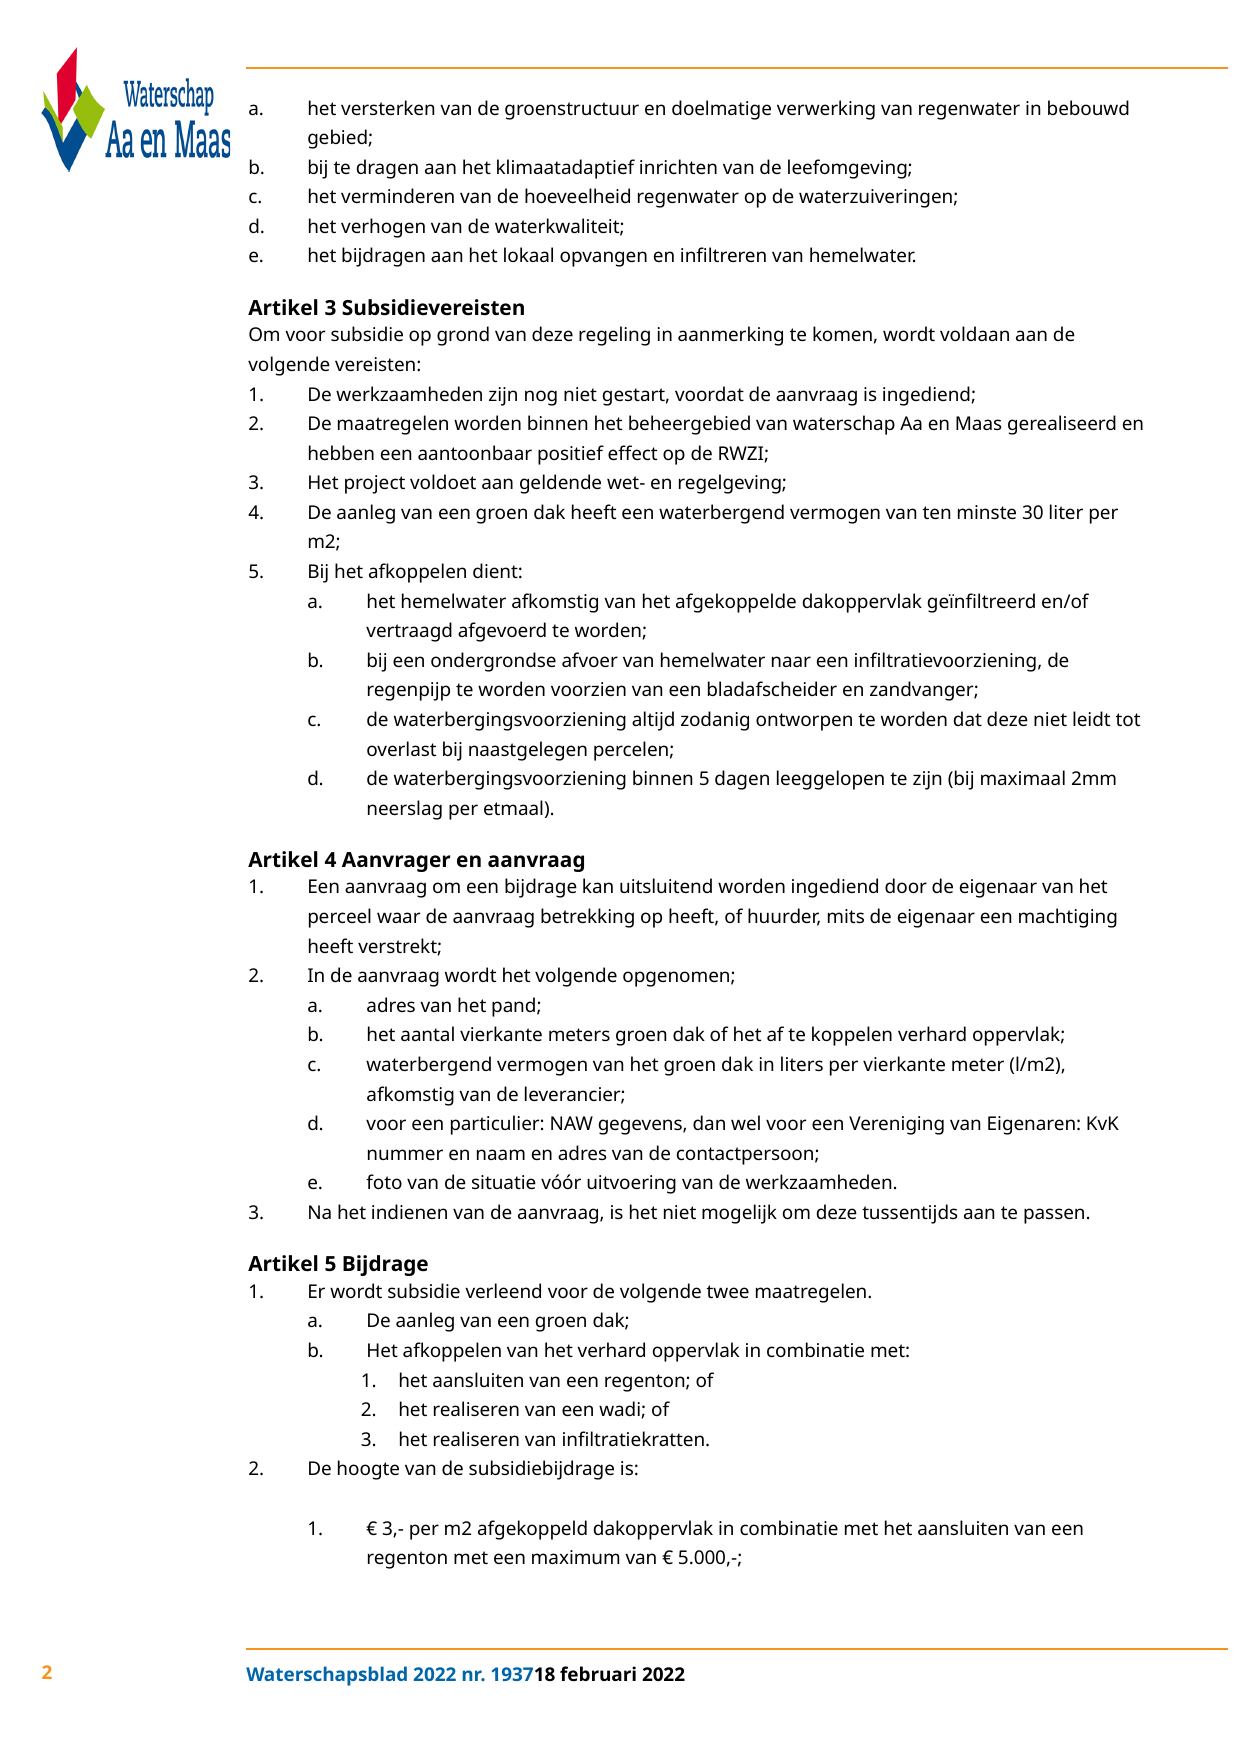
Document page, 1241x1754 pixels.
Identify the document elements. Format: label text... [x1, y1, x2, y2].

text Artikel 5 Bijdrage [248, 1249, 1152, 1278]
list Bij het afkoppelen dient: [248, 558, 1152, 584]
list de waterbergingsvoorziening binnen 5 dagen leeggelopen te zijn (bij maximaal 2mm neerslag per etmaal). [307, 765, 1152, 821]
text Artikel 3 Subsidievereisten [248, 293, 1152, 322]
list het realiseren van een wadi; of [361, 1396, 1152, 1422]
text Artikel 4 Aanvrager en aanvraag [248, 845, 1152, 874]
list het bijdragen aan het lokaal opvangen en infiltreren van hemelwater. [248, 243, 1152, 268]
list De aanleg van een groen dak heeft een waterbergend vermogen van ten minste 30 liter per m2; [248, 499, 1152, 554]
list het aantal vierkante meters groen dak of het af te koppelen verhard oppervlak; [307, 1022, 1152, 1047]
text Om voor subsidie op grond van deze regeling in aanmerking te komen, wordt voldaan aan de volgende vereisten: [248, 322, 1152, 377]
list adres van het pand; [307, 992, 1152, 1018]
list De werkzaamheden zijn nog niet gestart, voordat de aanvraag is ingediend; [248, 381, 1152, 406]
list het realiseren van infiltratiekratten. [361, 1426, 1152, 1452]
list Er wordt subsidie verleend voor de volgende twee maatregelen. [248, 1278, 1152, 1304]
list Een aanvraag om een bijdrage kan uitsluitend worden ingediend door de eigenaar van het perceel waar de aanvraag betrekking op heeft, of huurder, mits de eigenaar een machtiging heeft verstrekt; [248, 874, 1152, 959]
list het verhogen van de waterkwaliteit; [248, 213, 1152, 239]
list waterbergend vermogen van het groen dak in liters per vierkante meter (l/m2), afkomstig van de leverancier; [307, 1051, 1152, 1107]
list voor een particulier: NAW gegevens, dan wel voor een Vereniging van Eigenaren: KvK nummer en naam en adres van de contactpersoon; [307, 1110, 1152, 1166]
list Na het indienen van de aanvraag, is het niet mogelijk om deze tussentijds aan te passen. [248, 1199, 1152, 1225]
list Het afkoppelen van het verhard oppervlak in combinatie met: [307, 1337, 1152, 1363]
list bij een ondergrondse afvoer van hemelwater naar een infiltratievoorziening, de regenpijp te worden voorzien van een bladafscheider en zandvanger; [307, 647, 1152, 702]
list € 3,- per m2 afgekoppeld dakoppervlak in combinatie met het aansluiten van een regenton met een maximum van € 5.000,-; [307, 1515, 1152, 1570]
list het verminderen van de hoeveelheid regenwater op de waterzuiveringen; [248, 183, 1152, 209]
list De hoogte van de subsidiebijdrage is: [248, 1456, 1152, 1481]
list het versterken van de groenstructuur en doelmatige verwerking van regenwater in bebouwd gebied; [248, 95, 1152, 150]
list De aanleg van een groen dak; [307, 1308, 1152, 1333]
picture [41, 47, 231, 172]
list In de aanvraag wordt het volgende opgenomen; [248, 962, 1152, 988]
list het hemelwater afkomstig van het afgekoppelde dakoppervlak geïnfiltreerd en/of vertraagd afgevoerd te worden; [307, 588, 1152, 643]
list het aansluiten van een regenton; of [361, 1367, 1152, 1392]
list bij te dragen aan het klimaatadaptief inrichten van de leefomgeving; [248, 154, 1152, 180]
list De maatregelen worden binnen het beheergebied van waterschap Aa en Maas gerealiseerd en hebben een aantoonbaar positief effect op de RWZI; [248, 410, 1152, 466]
list de waterbergingsvoorziening altijd zodanig ontworpen te worden dat deze niet leidt tot overlast bij naastgelegen percelen; [307, 706, 1152, 761]
list Het project voldoet aan geldende wet- en regelgeving; [248, 469, 1152, 495]
list foto van de situatie vóór uitvoering van de werkzaamheden. [307, 1169, 1152, 1195]
